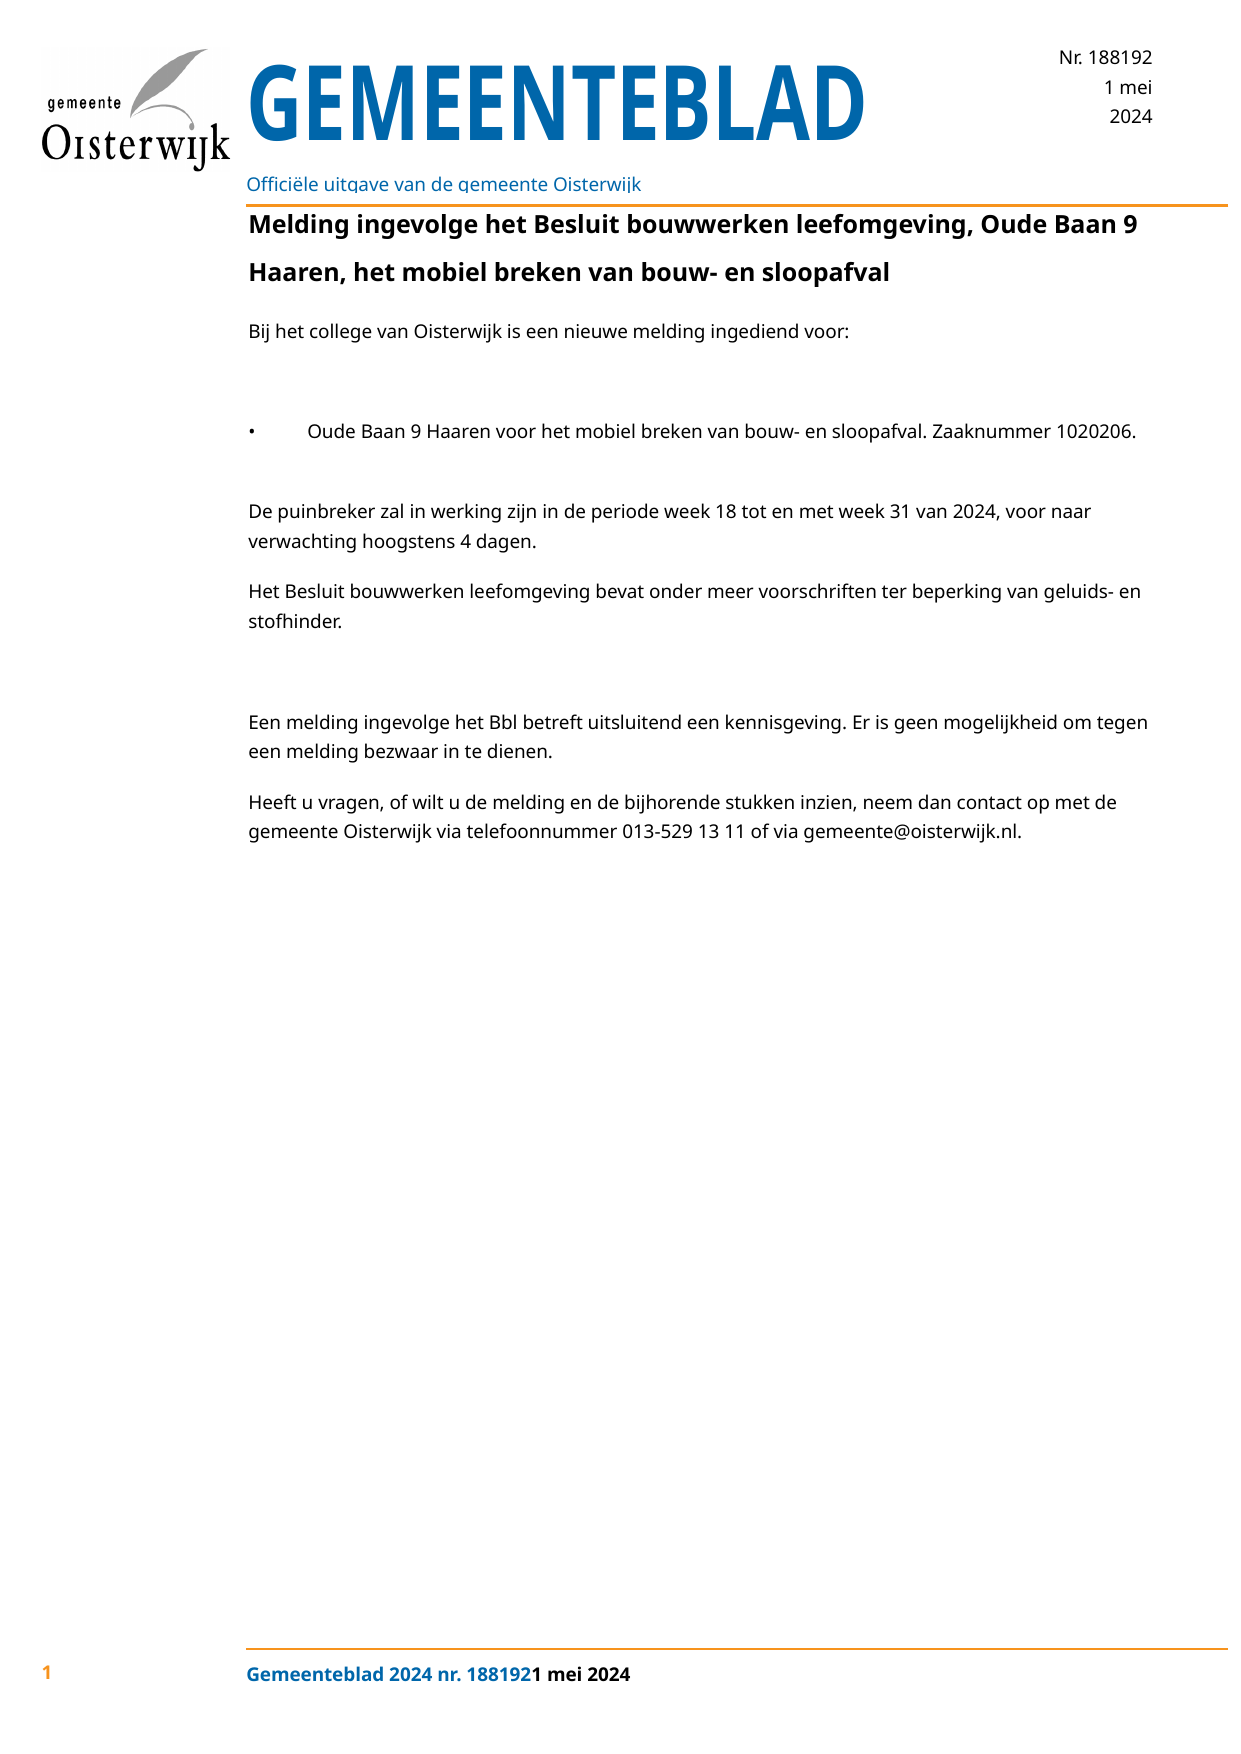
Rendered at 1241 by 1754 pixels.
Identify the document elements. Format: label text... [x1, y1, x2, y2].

text Een melding ingevolge het Bbl betreft uitsluitend een kennisgeving. Er is geen mogelijkheid om tegen een melding bezwaar in te dienen. [248, 709, 1152, 764]
text Bij het college van Oisterwijk is een nieuwe melding ingediend voor: [248, 318, 1152, 344]
picture [41, 47, 231, 172]
text Heeft u vragen, of wilt u de melding en de bijhorende stukken inzien, neem dan contact op met de gemeente Oisterwijk via telefoonnummer 013-529 13 11 of via gemeente@oisterwijk.nl. [248, 789, 1152, 844]
text De puinbreker zal in werking zijn in de periode week 18 tot en met week 31 van 2024, voor naar verwachting hoogstens 4 dagen. [248, 499, 1152, 554]
text Melding ingevolge het Besluit bouwwerken leefomgeving, Oude Baan 9 Haaren, het mobiel breken van bouw- en sloopafval [248, 207, 1152, 288]
list Oude Baan 9 Haaren voor het mobiel breken van bouw- en sloopafval. Zaaknummer 1020206. [248, 419, 1152, 444]
text Het Besluit bouwwerken leefomgeving bevat onder meer voorschriften ter beperking van geluids- en stofhinder. [248, 579, 1152, 634]
